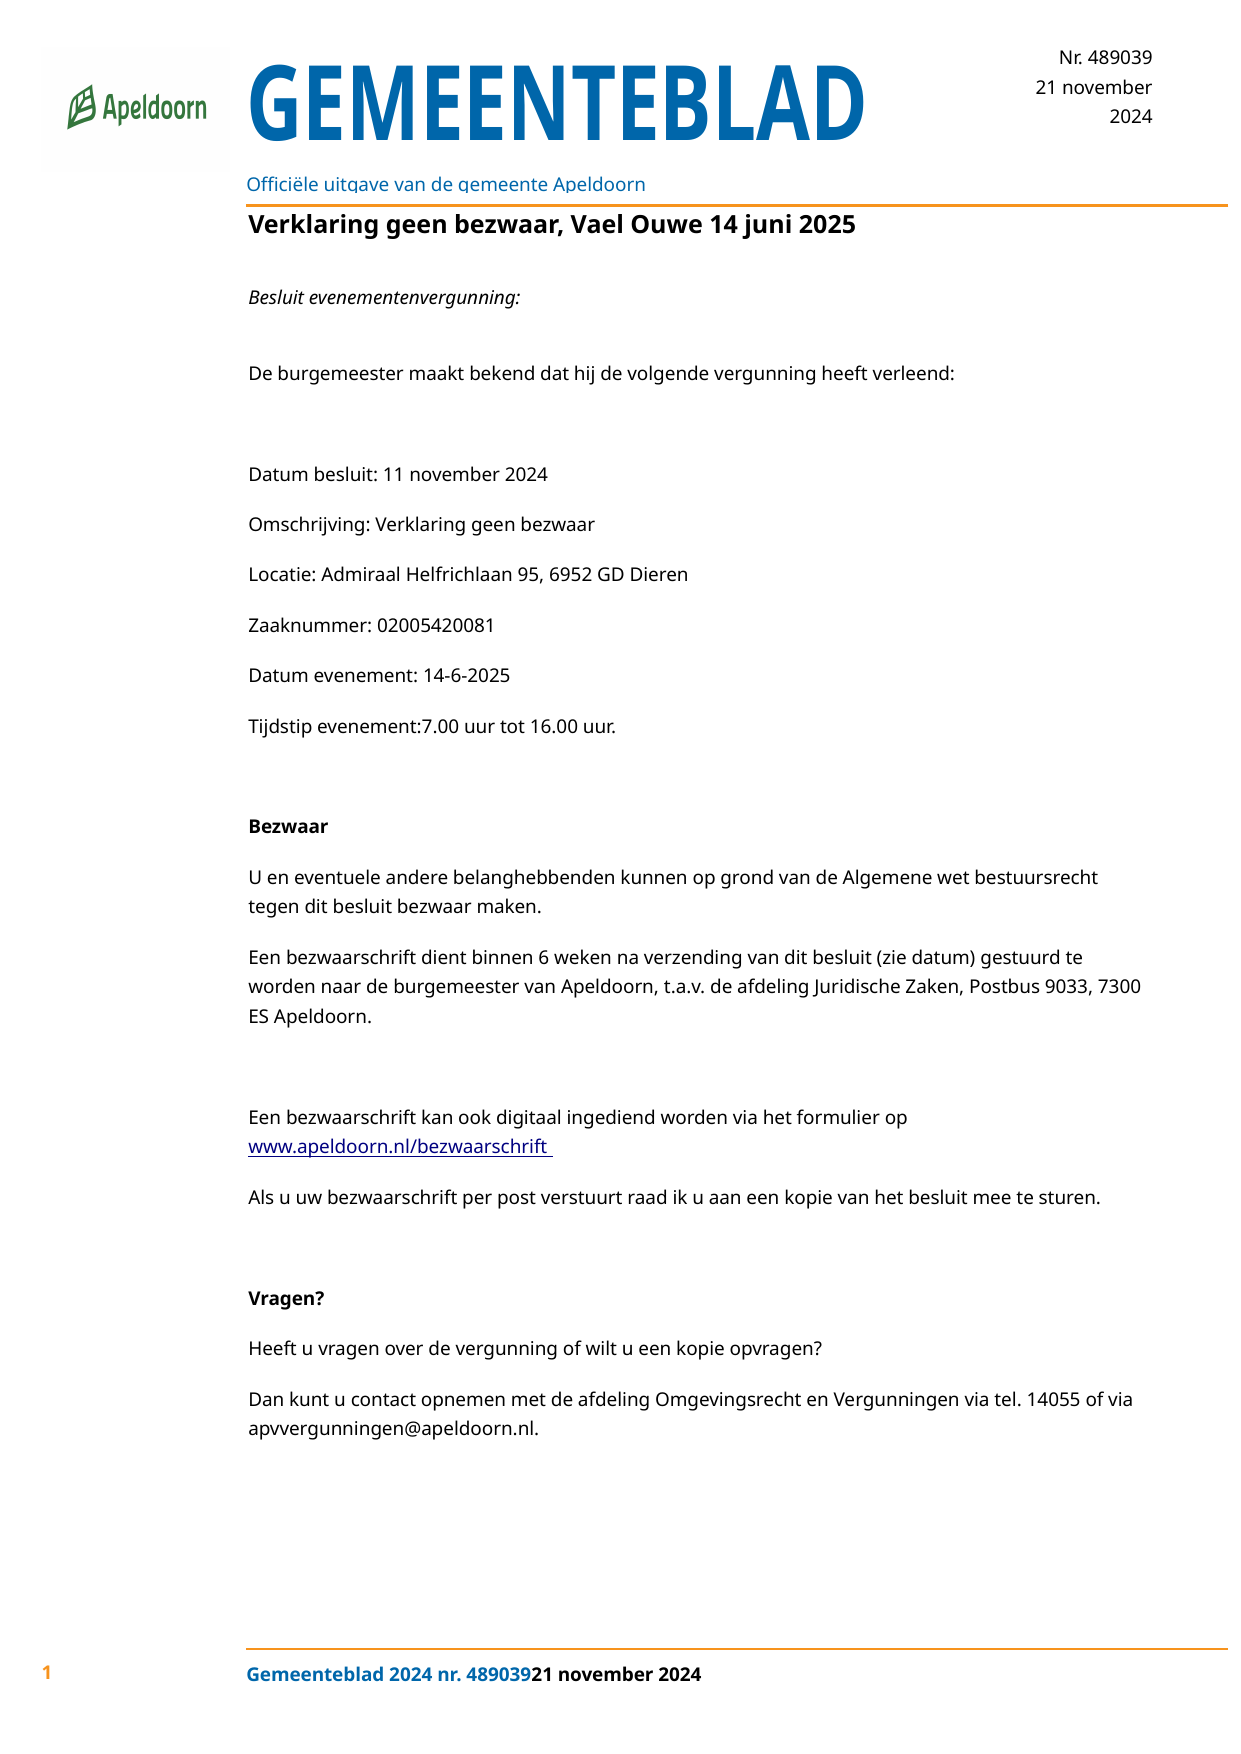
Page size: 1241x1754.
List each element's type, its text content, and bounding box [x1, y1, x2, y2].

text De burgemeester maakt bekend dat hij de volgende vergunning heeft verleend: [248, 360, 1152, 386]
text Zaaknummer: 02005420081 [248, 612, 1152, 638]
text Tijdstip evenement:7.00 uur tot 16.00 uur. [248, 713, 1152, 739]
text Datum besluit: 11 november 2024 [248, 461, 1152, 487]
picture [41, 47, 231, 172]
text Verklaring geen bezwaar, Vael Ouwe 14 juni 2025 [248, 207, 1152, 241]
text Een bezwaarschrift dient binnen 6 weken na verzending van dit besluit (zie datum) gestuurd te worden naar de burgemeester van Apeldoorn, t.a.v. de afdeling Juridische Zaken, Postbus 9033, 7300 ES Apeldoorn. [248, 944, 1152, 1029]
text Een bezwaarschrift kan ook digitaal ingediend worden via het formulier op www.apeldoorn.nl/bezwaarschrift [248, 1104, 1152, 1159]
text Als u uw bezwaarschrift per post verstuurt raad ik u aan een kopie van het besluit mee te sturen. [248, 1184, 1152, 1210]
text Datum evenement: 14-6-2025 [248, 662, 1152, 688]
text Omschrijving: Verklaring geen bezwaar [248, 511, 1152, 537]
text Heeft u vragen over de vergunning of wilt u een kopie opvragen? [248, 1335, 1152, 1361]
text Vragen? [248, 1285, 1152, 1311]
text U en eventuele andere belanghebbenden kunnen op grond van de Algemene wet bestuursrecht tegen dit besluit bezwaar maken. [248, 864, 1152, 919]
text Bezwaar [248, 814, 1152, 839]
text Locatie: Admiraal Helfrichlaan 95, 6952 GD Dieren [248, 562, 1152, 587]
text Dan kunt u contact opnemen met de afdeling Omgevingsrecht en Vergunningen via tel. 14055 of via apvvergunningen@apeldoorn.nl. [248, 1386, 1152, 1441]
text Besluit evenementenvergunning: [248, 284, 1152, 309]
